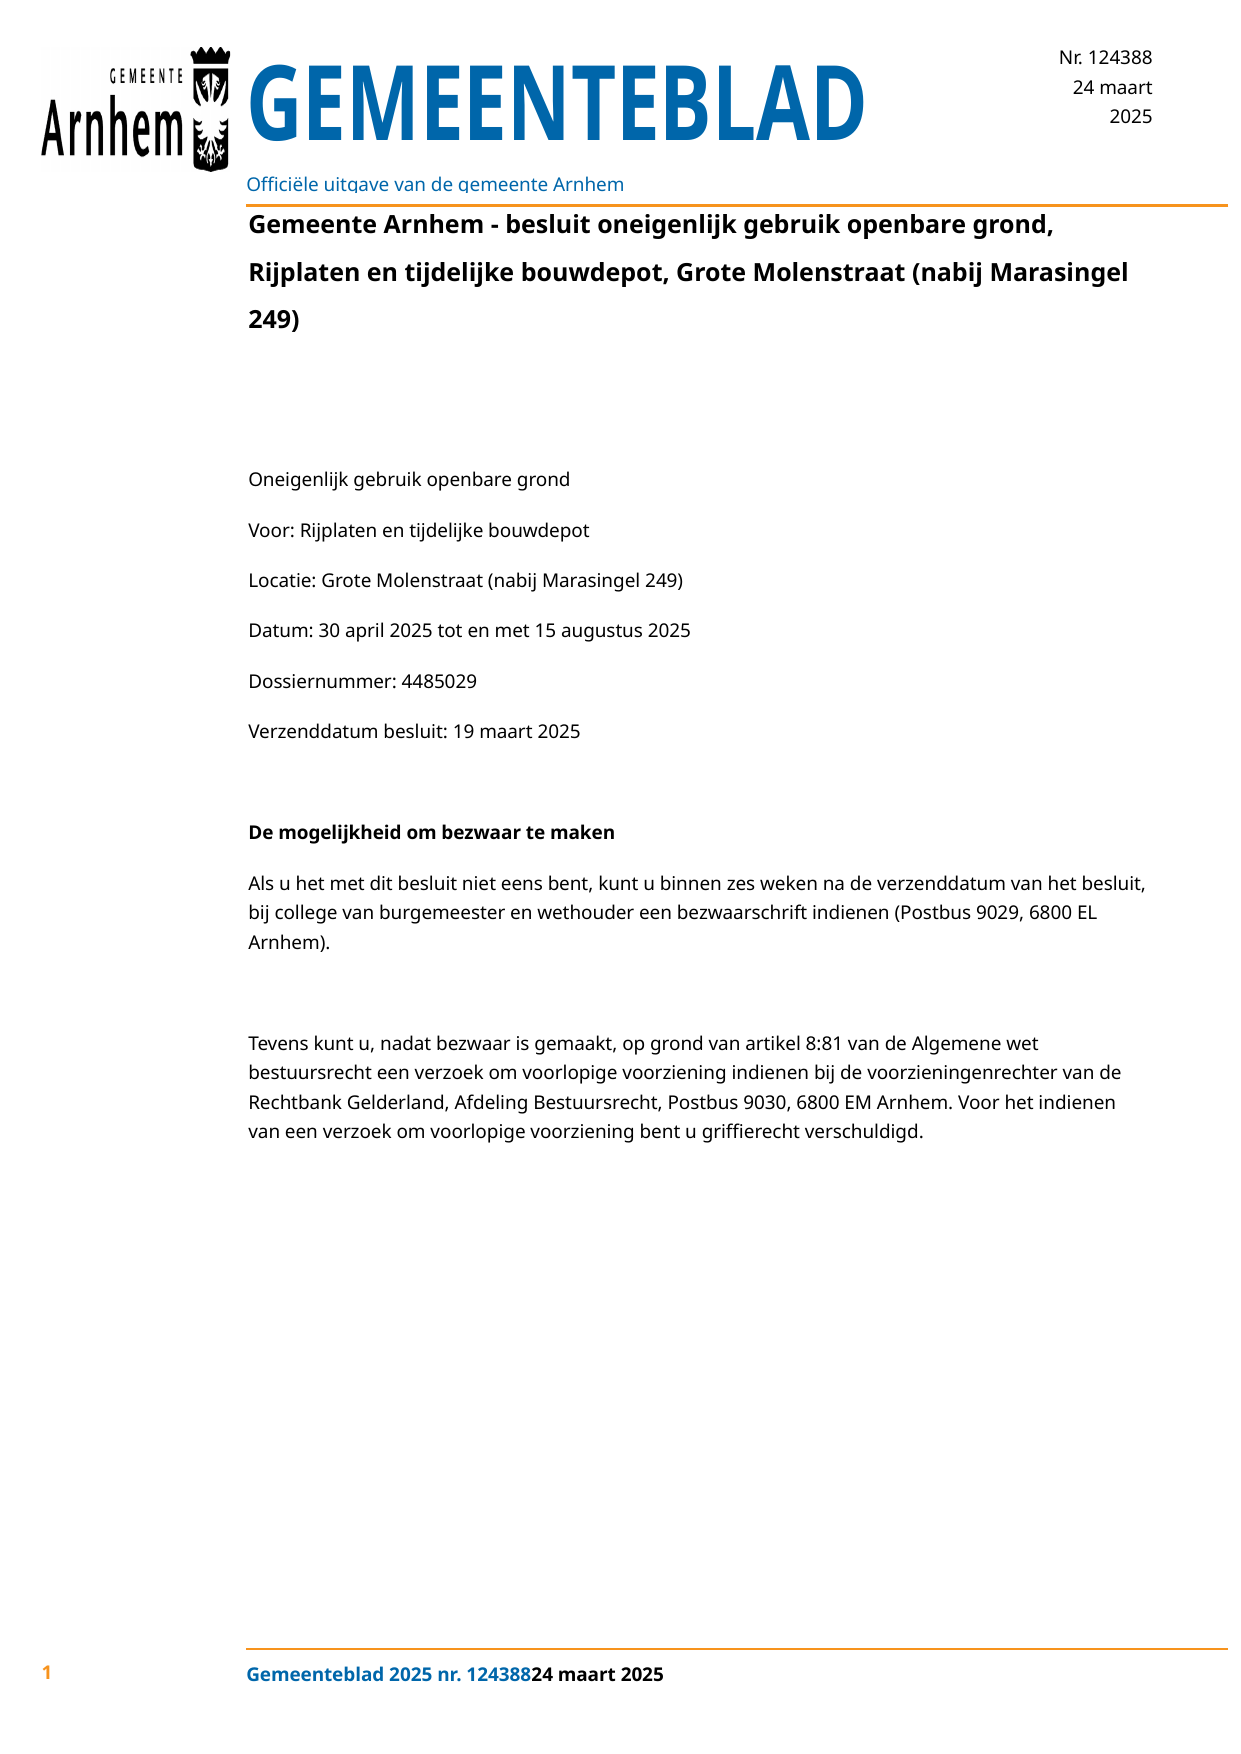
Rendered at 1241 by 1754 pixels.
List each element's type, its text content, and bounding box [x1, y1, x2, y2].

picture [41, 47, 231, 172]
text Voor: Rijplaten en tijdelijke bouwdepot [248, 517, 1152, 542]
text De mogelijkheid om bezwaar te maken [248, 819, 1152, 845]
text Datum: 30 april 2025 tot en met 15 augustus 2025 [248, 618, 1152, 643]
text Gemeente Arnhem - besluit oneigenlijk gebruik openbare grond, Rijplaten en tijdelijke bouwdepot, Grote Molenstraat (nabij Marasingel 249) [248, 207, 1152, 336]
text Verzenddatum besluit: 19 maart 2025 [248, 718, 1152, 744]
text Als u het met dit besluit niet eens bent, kunt u binnen zes weken na de verzenddatum van het besluit, bij college van burgemeester en wethouder een bezwaarschrift indienen (Postbus 9029, 6800 EL Arnhem). [248, 870, 1152, 954]
text Locatie: Grote Molenstraat (nabij Marasingel 249) [248, 567, 1152, 593]
text Tevens kunt u, nadat bezwaar is gemaakt, op grond van artikel 8:81 van de Algemene wet bestuursrecht een verzoek om voorlopige voorziening indienen bij de voorzieningenrechter van de Rechtbank Gelderland, Afdeling Bestuursrecht, Postbus 9030, 6800 EM Arnhem. Voor het indienen van een verzoek om voorlopige voorziening bent u griffierecht verschuldigd. [248, 1030, 1152, 1144]
text Oneigenlijk gebruik openbare grond [248, 466, 1152, 492]
text Dossiernummer: 4485029 [248, 668, 1152, 694]
